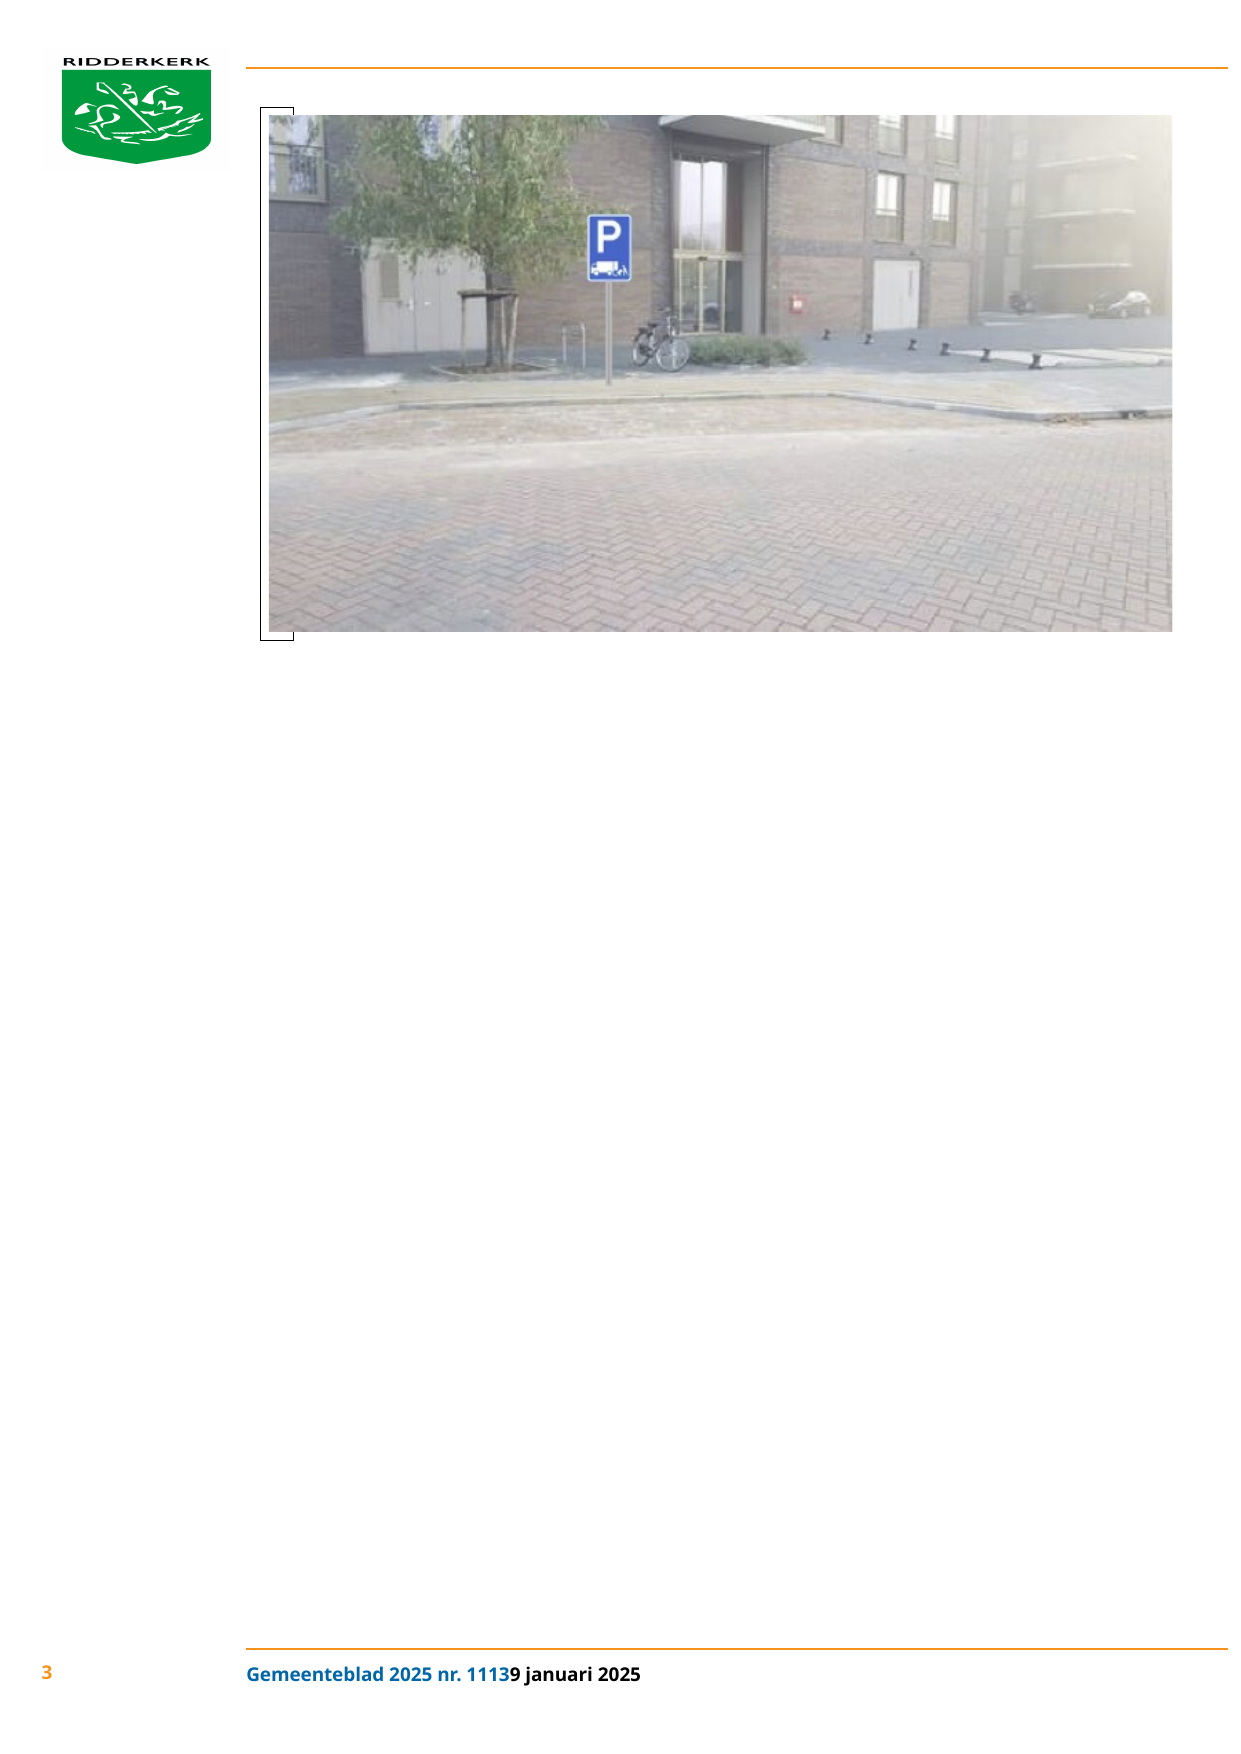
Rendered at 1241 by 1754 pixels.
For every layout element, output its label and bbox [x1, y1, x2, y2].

picture [41, 47, 231, 172]
picture [268, 115, 1173, 632]
